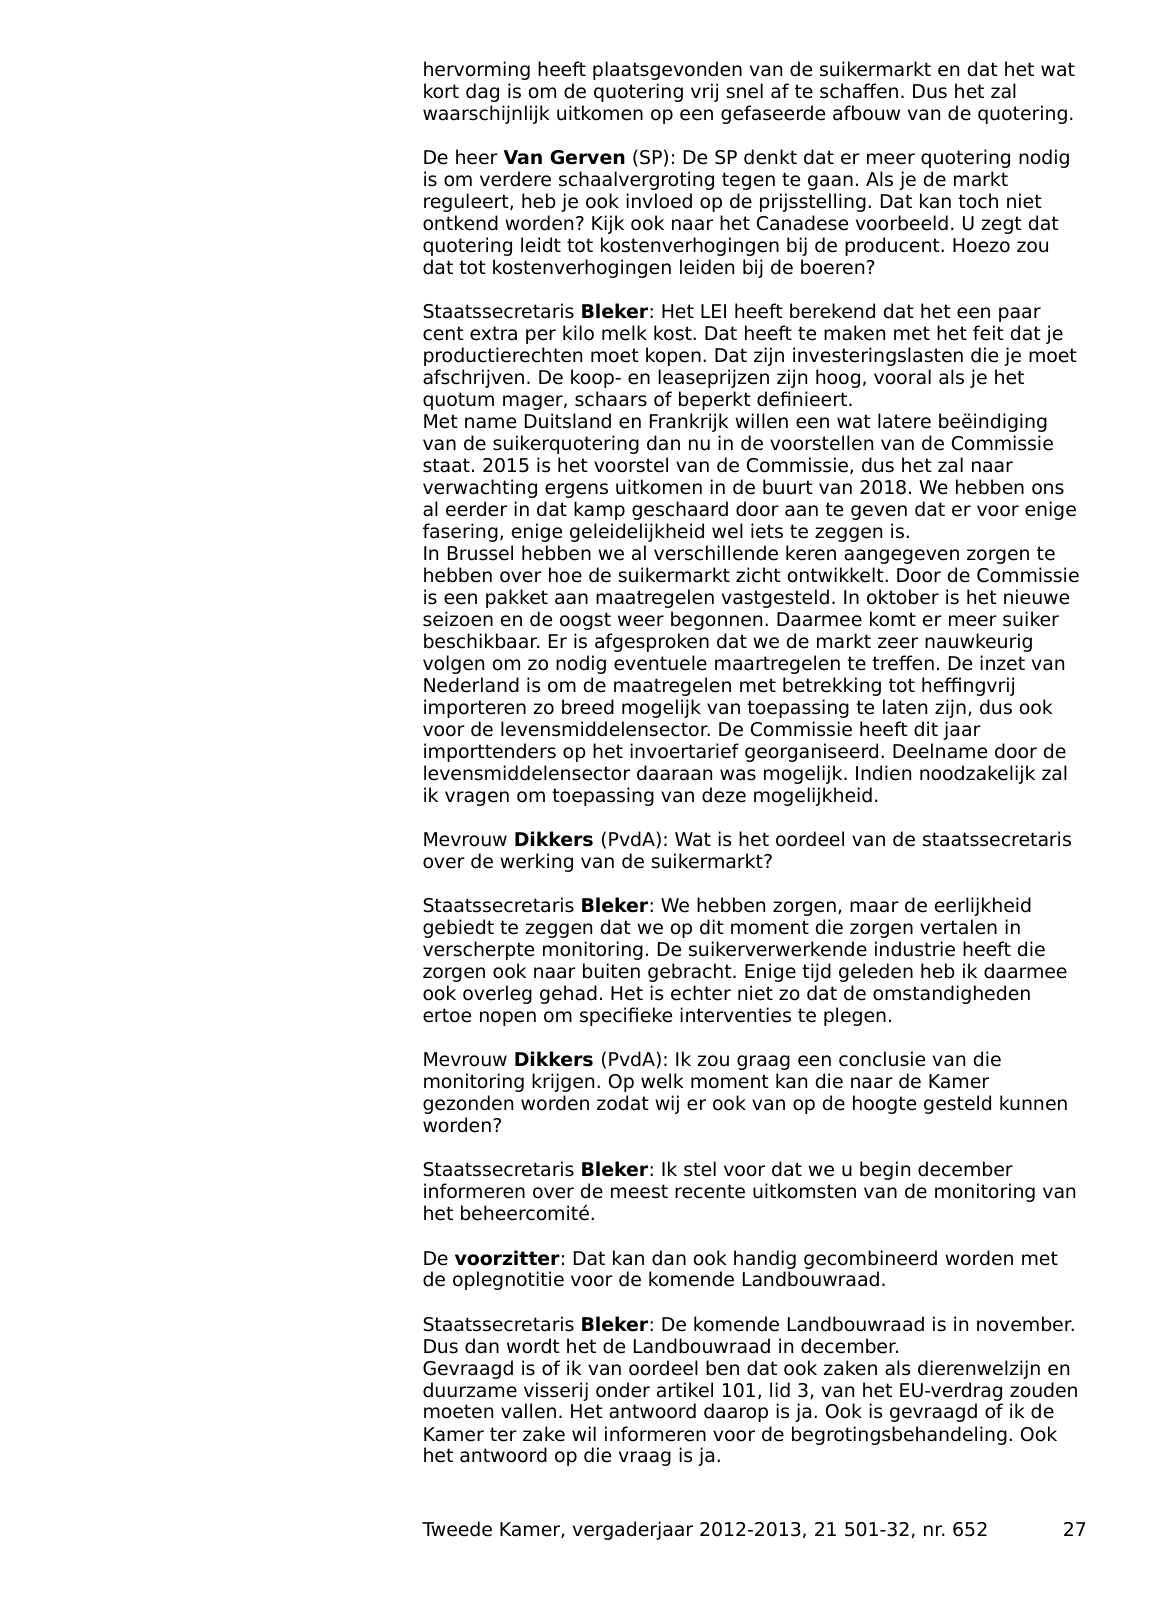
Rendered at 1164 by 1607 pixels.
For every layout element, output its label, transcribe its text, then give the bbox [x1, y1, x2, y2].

text Met name Duitsland en Frankrijk willen een wat latere beëindiging van de suikerquotering dan nu in de voorstellen van de Commissie staat. 2015 is het voorstel van de Commissie, dus het zal naar verwachting ergens uitkomen in de buurt van 2018. We hebben ons al eerder in dat kamp geschaard door aan te geven dat er voor enige fasering, enige geleidelijkheid wel iets te zeggen is. [422, 411, 1087, 543]
text Mevrouw Dikkers (PvdA): Ik zou graag een conclusie van die monitoring krijgen. Op welk moment kan die naar de Kamer gezonden worden zodat wij er ook van op de hoogte gesteld kunnen worden? [422, 1049, 1087, 1137]
text Staatssecretaris Bleker: We hebben zorgen, maar de eerlijkheid gebiedt te zeggen dat we op dit moment die zorgen vertalen in verscherpte monitoring. De suikerverwerkende industrie heeft die zorgen ook naar buiten gebracht. Enige tijd geleden heb ik daarmee ook overleg gehad. Het is echter niet zo dat de omstandigheden ertoe nopen om specifieke interventies te plegen. [422, 895, 1087, 1027]
text Staatssecretaris Bleker: Het LEI heeft berekend dat het een paar cent extra per kilo melk kost. Dat heeft te maken met het feit dat je productierechten moet kopen. Dat zijn investeringslasten die je moet afschrijven. De koop- en leaseprijzen zijn hoog, vooral als je het quotum mager, schaars of beperkt definieert. [422, 301, 1087, 411]
text Mevrouw Dikkers (PvdA): Wat is het oordeel van de staatssecretaris over de werking van de suikermarkt? [422, 829, 1087, 873]
text De voorzitter: Dat kan dan ook handig gecombineerd worden met de oplegnotitie voor de komende Landbouwraad. [422, 1247, 1087, 1291]
text In Brussel hebben we al verschillende keren aangegeven zorgen te hebben over hoe de suikermarkt zicht ontwikkelt. Door de Commissie is een pakket aan maatregelen vastgesteld. In oktober is het nieuwe seizoen en de oogst weer begonnen. Daarmee komt er meer suiker beschikbaar. Er is afgesproken dat we de markt zeer nauwkeurig volgen om zo nodig eventuele maartregelen te treffen. De inzet van Nederland is om de maatregelen met betrekking tot heffingvrij importeren zo breed mogelijk van toepassing te laten zijn, dus ook voor de levensmiddelensector. De Commissie heeft dit jaar importtenders op het invoertarief georganiseerd. Deelname door de levensmiddelensector daaraan was mogelijk. Indien noodzakelijk zal ik vragen om toepassing van deze mogelijkheid. [422, 543, 1087, 807]
text Gevraagd is of ik van oordeel ben dat ook zaken als dierenwelzijn en duurzame visserij onder artikel 101, lid 3, van het EU-verdrag zouden moeten vallen. Het antwoord daarop is ja. Ook is gevraagd of ik de Kamer ter zake wil informeren voor de begrotingsbehandeling. Ook het antwoord op die vraag is ja. [422, 1357, 1087, 1467]
text Staatssecretaris Bleker: Ik stel voor dat we u begin december informeren over de meest recente uitkomsten van de monitoring van het beheercomité. [422, 1159, 1087, 1225]
text De heer Van Gerven (SP): De SP denkt dat er meer quotering nodig is om verdere schaalvergroting tegen te gaan. Als je de markt reguleert, heb je ook invloed op de prijsstelling. Dat kan toch niet ontkend worden? Kijk ook naar het Canadese voorbeeld. U zegt dat quotering leidt tot kostenverhogingen bij de producent. Hoezo zou dat tot kostenverhogingen leiden bij de boeren? [422, 147, 1087, 279]
text Staatssecretaris Bleker: De komende Landbouwraad is in november. Dus dan wordt het de Landbouwraad in december. [422, 1313, 1087, 1357]
text hervorming heeft plaatsgevonden van de suikermarkt en dat het wat kort dag is om de quotering vrij snel af te schaffen. Dus het zal waarschijnlijk uitkomen op een gefaseerde afbouw van de quotering. [422, 59, 1087, 125]
